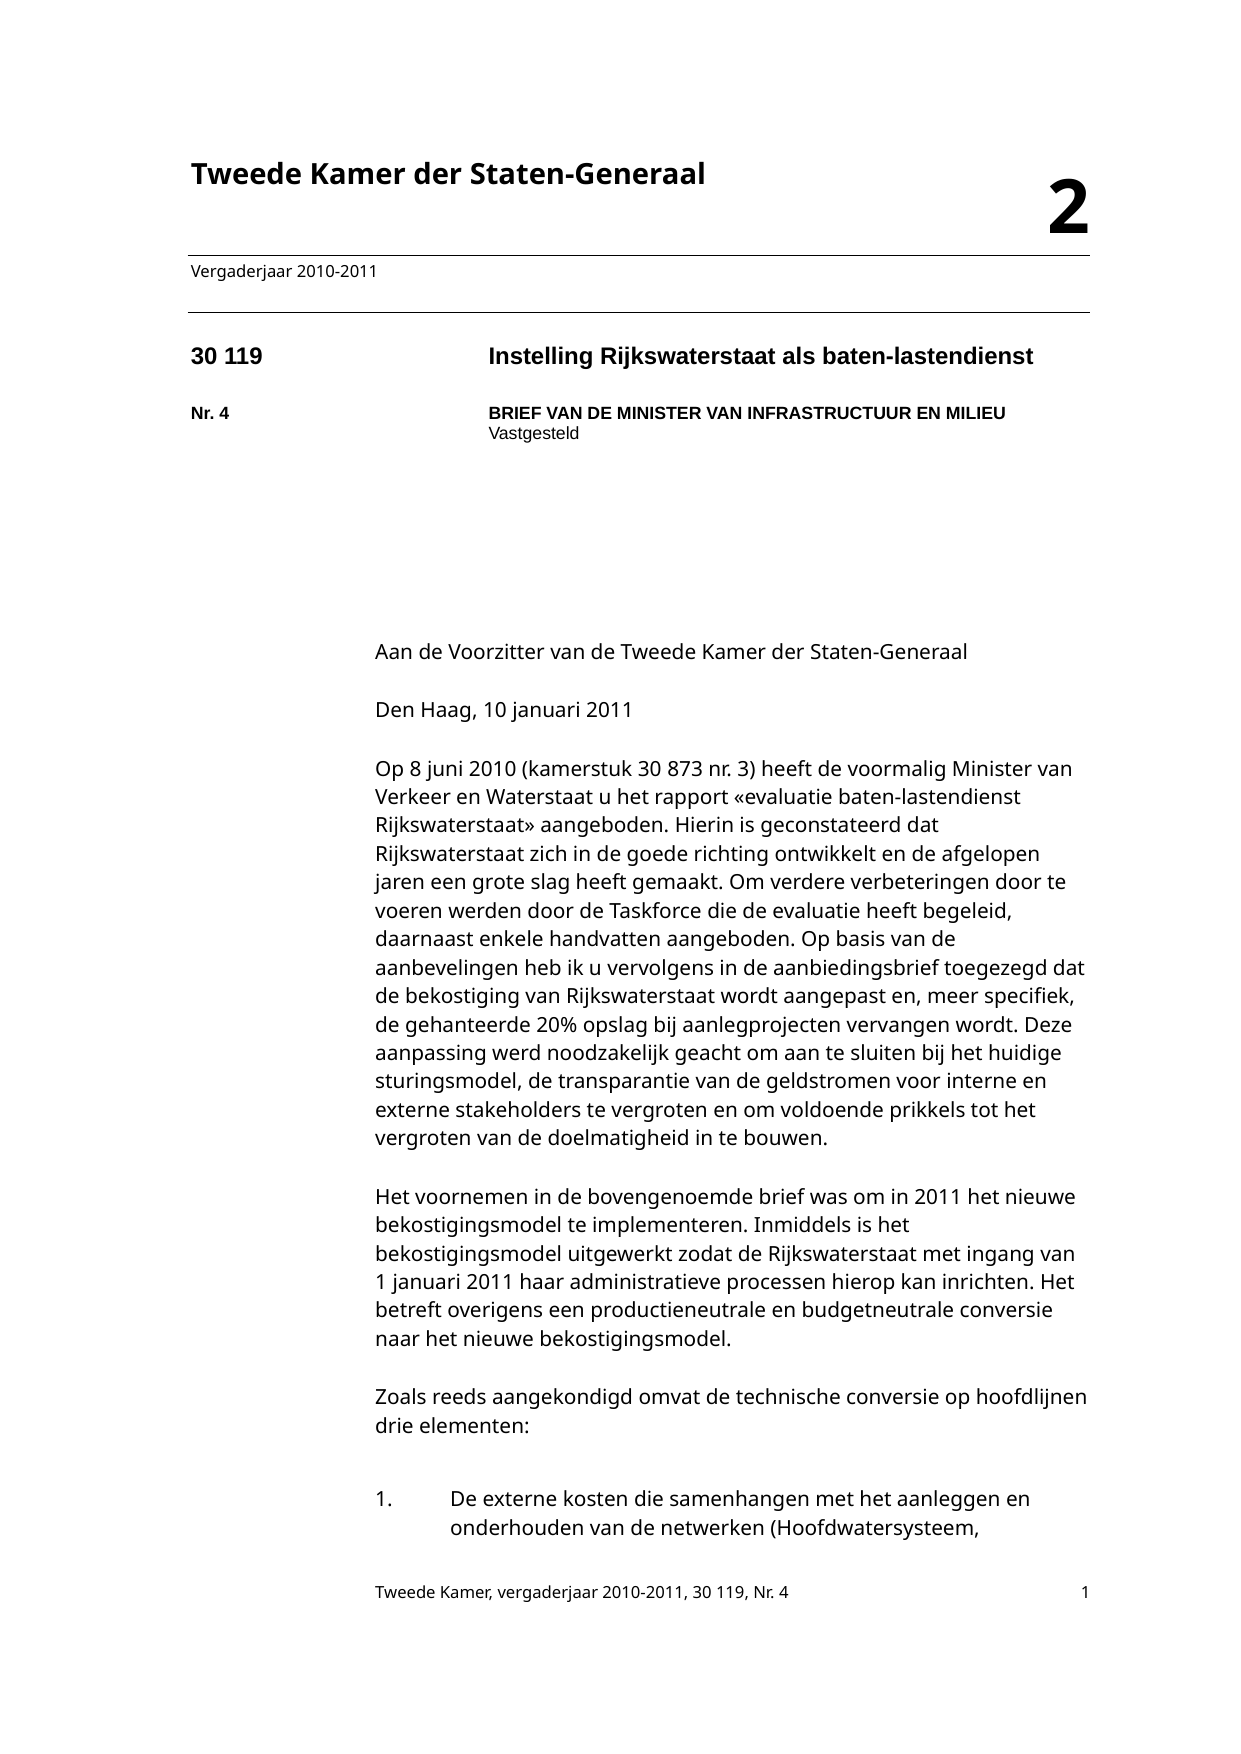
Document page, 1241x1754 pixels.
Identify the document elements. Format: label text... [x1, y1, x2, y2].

table_cell Instelling Rijkswaterstaat als baten-lastendienst [485, 339, 1090, 399]
text Den Haag, 10 januari 2011 [375, 695, 1090, 724]
table_cell BRIEF VAN DE MINISTER VAN INFRASTRUCTUUR EN MILIEU Vastgesteld [485, 399, 1090, 518]
text Op 8 juni 2010 (kamerstuk 30 873 nr. 3) heeft de voormalig Minister van Verkeer en Waterstaat u het rapport «evaluatie baten-lastendienst Rijkswaterstaat» aangeboden. Hierin is geconstateerd dat Rijkswaterstaat zich in de goede richting ontwikkelt en de afgelopen jaren een grote slag heeft gemaakt. Om verdere verbeteringen door te voeren werden door de Taskforce die de evaluatie heeft begeleid, daarnaast enkele handvatten aangeboden. Op basis van de aanbevelingen heb ik u vervolgens in de aanbiedingsbrief toegezegd dat de bekostiging van Rijkswaterstaat wordt aangepast en, meer specifiek, de gehanteerde 20% opslag bij aanlegprojecten vervangen wordt. Deze aanpassing werd noodzakelijk geacht om aan te sluiten bij het huidige sturingsmodel, de transparantie van de geldstromen voor interne en externe stakeholders te vergroten en om voldoende prikkels tot het vergroten van de doelmatigheid in te bouwen. [375, 754, 1090, 1152]
table_header 2 [910, 150, 1090, 255]
list De externe kosten die samenhangen met het aanleggen en onderhouden van de netwerken (Hoofdwatersysteem, [375, 1484, 1090, 1541]
text Het voornemen in de bovengenoemde brief was om in 2011 het nieuwe bekostigingsmodel te implementeren. Inmiddels is het bekostigingsmodel uitgewerkt zodat de Rijkswaterstaat met ingang van 1 januari 2011 haar administratieve processen hierop kan inrichten. Het betreft overigens een productieneutrale en budgetneutrale conversie naar het nieuwe bekostigingsmodel. [375, 1182, 1090, 1352]
table_cell Vergaderjaar 2010-2011 [188, 256, 485, 312]
table_cell [485, 256, 1090, 312]
table_header Tweede Kamer der Staten-Generaal [188, 150, 909, 255]
text Aan de Voorzitter van de Tweede Kamer der Staten-Generaal [375, 637, 1090, 665]
table_cell Nr. 4 [188, 399, 485, 518]
text Zoals reeds aangekondigd omvat de technische conversie op hoofdlijnen drie elementen: [375, 1382, 1090, 1439]
table_cell 30 119 [188, 339, 485, 399]
table_cell [485, 313, 1090, 339]
table_cell [188, 313, 485, 339]
